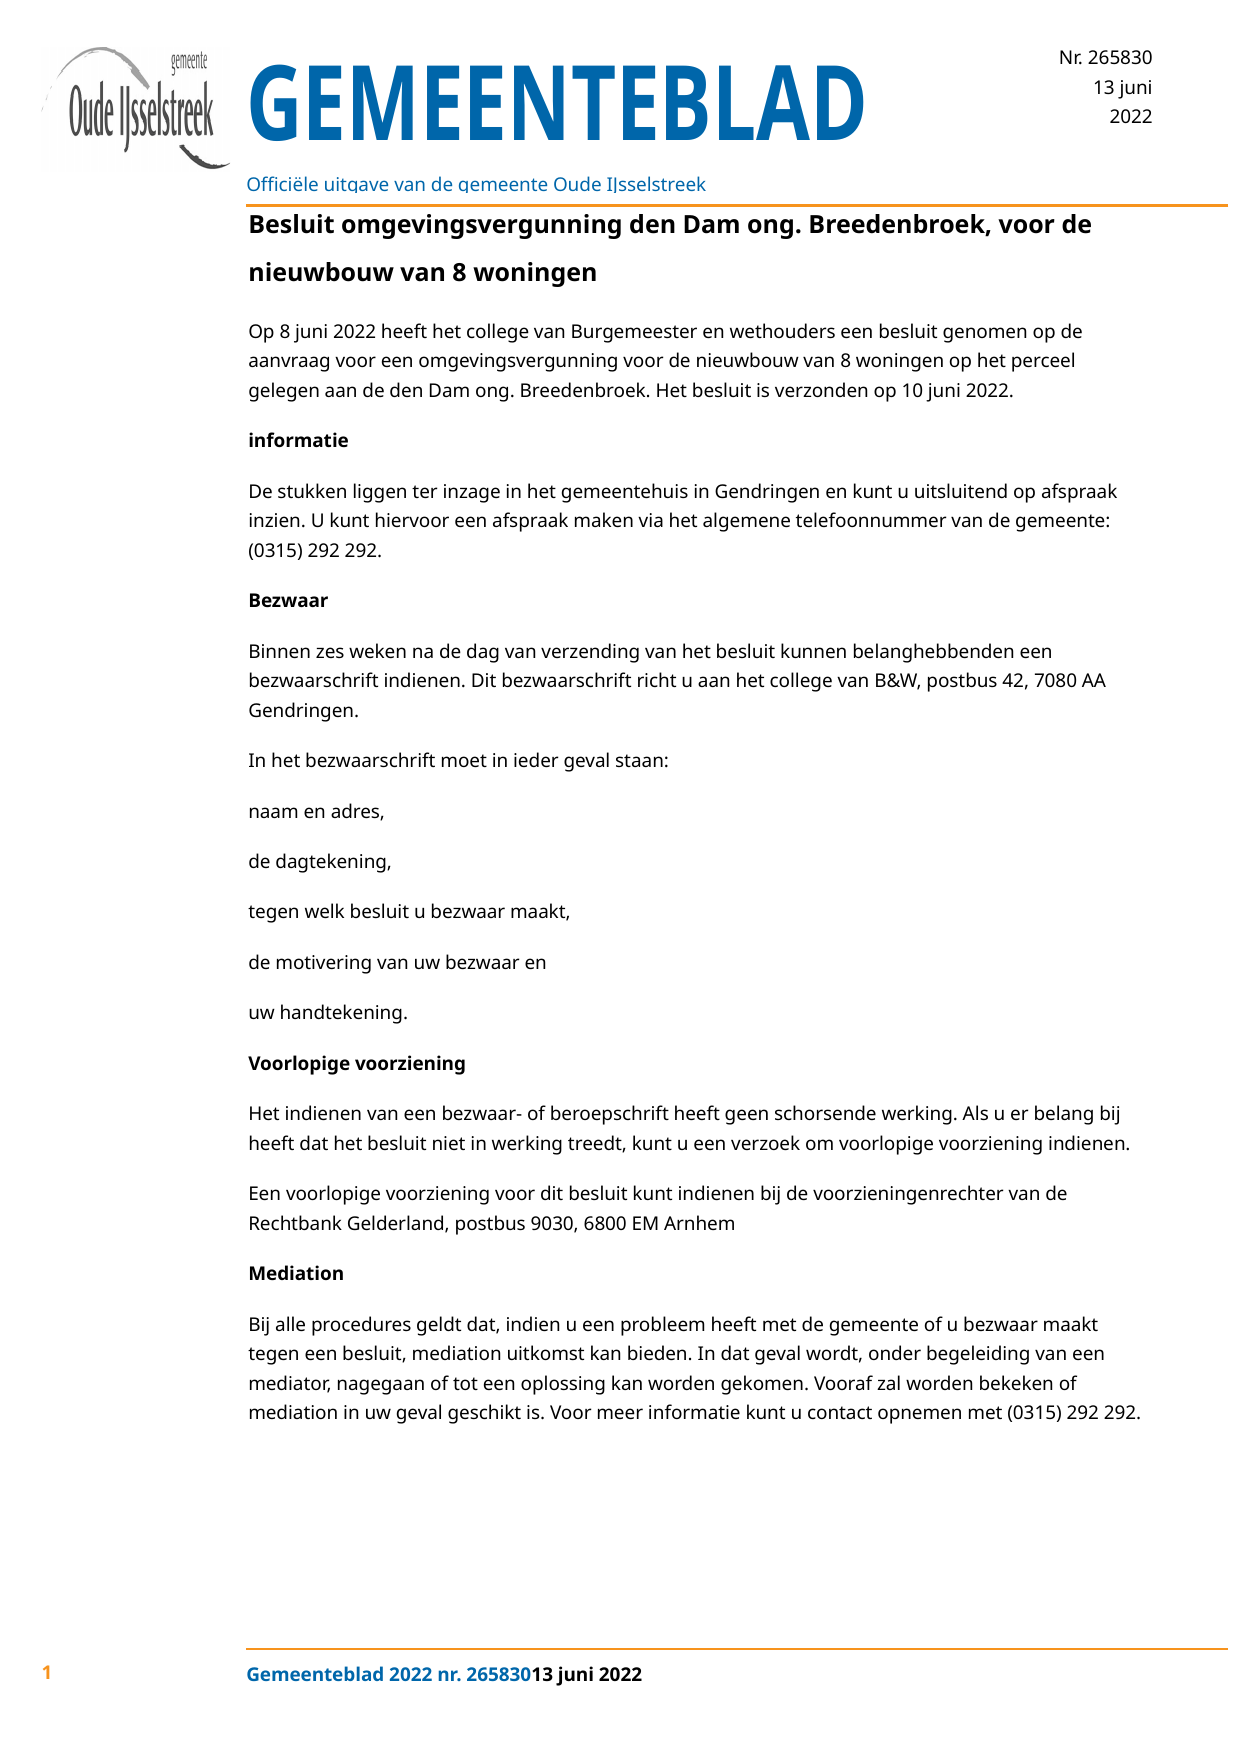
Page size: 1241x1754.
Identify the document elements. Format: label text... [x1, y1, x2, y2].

text Mediation [248, 1260, 1152, 1286]
text uw handtekening. [248, 999, 1152, 1025]
text In het bezwaarschrift moet in ieder geval staan: [248, 747, 1152, 773]
text Voorlopige voorziening [248, 1050, 1152, 1076]
text Een voorlopige voorziening voor dit besluit kunt indienen bij de voorzieningenrechter van de Rechtbank Gelderland, postbus 9030, 6800 EM Arnhem [248, 1180, 1152, 1236]
text de motivering van uw bezwaar en [248, 949, 1152, 975]
text informatie [248, 427, 1152, 453]
text Bezwaar [248, 587, 1152, 613]
picture [41, 47, 231, 172]
text Besluit omgevingsvergunning den Dam ong. Breedenbroek, voor de nieuwbouw van 8 woningen [248, 207, 1152, 288]
text Binnen zes weken na de dag van verzending van het besluit kunnen belanghebbenden een bezwaarschrift indienen. Dit bezwaarschrift richt u aan het college van B&W, postbus 42, 7080 AA Gendringen. [248, 638, 1152, 723]
text Het indienen van een bezwaar- of beroepschrift heeft geen schorsende werking. Als u er belang bij heeft dat het besluit niet in werking treedt, kunt u een verzoek om voorlopige voorziening indienen. [248, 1100, 1152, 1156]
text Op 8 juni 2022 heeft het college van Burgemeester en wethouders een besluit genomen op de aanvraag voor een omgevingsvergunning voor de nieuwbouw van 8 woningen op het perceel gelegen aan de den Dam ong. Breedenbroek. Het besluit is verzonden op 10 juni 2022. [248, 318, 1152, 403]
text de dagtekening, [248, 848, 1152, 874]
text tegen welk besluit u bezwaar maakt, [248, 899, 1152, 924]
text naam en adres, [248, 798, 1152, 824]
text Bij alle procedures geldt dat, indien u een probleem heeft met de gemeente of u bezwaar maakt tegen een besluit, mediation uitkomst kan bieden. In dat geval wordt, onder begeleiding van een mediator, nagegaan of tot een oplossing kan worden gekomen. Vooraf zal worden bekeken of mediation in uw geval geschikt is. Voor meer informatie kunt u contact opnemen met (0315) 292 292. [248, 1311, 1152, 1425]
text De stukken liggen ter inzage in het gemeentehuis in Gendringen en kunt u uitsluitend op afspraak inzien. U kunt hiervoor een afspraak maken via het algemene telefoonnummer van de gemeente: (0315) 292 292. [248, 478, 1152, 563]
